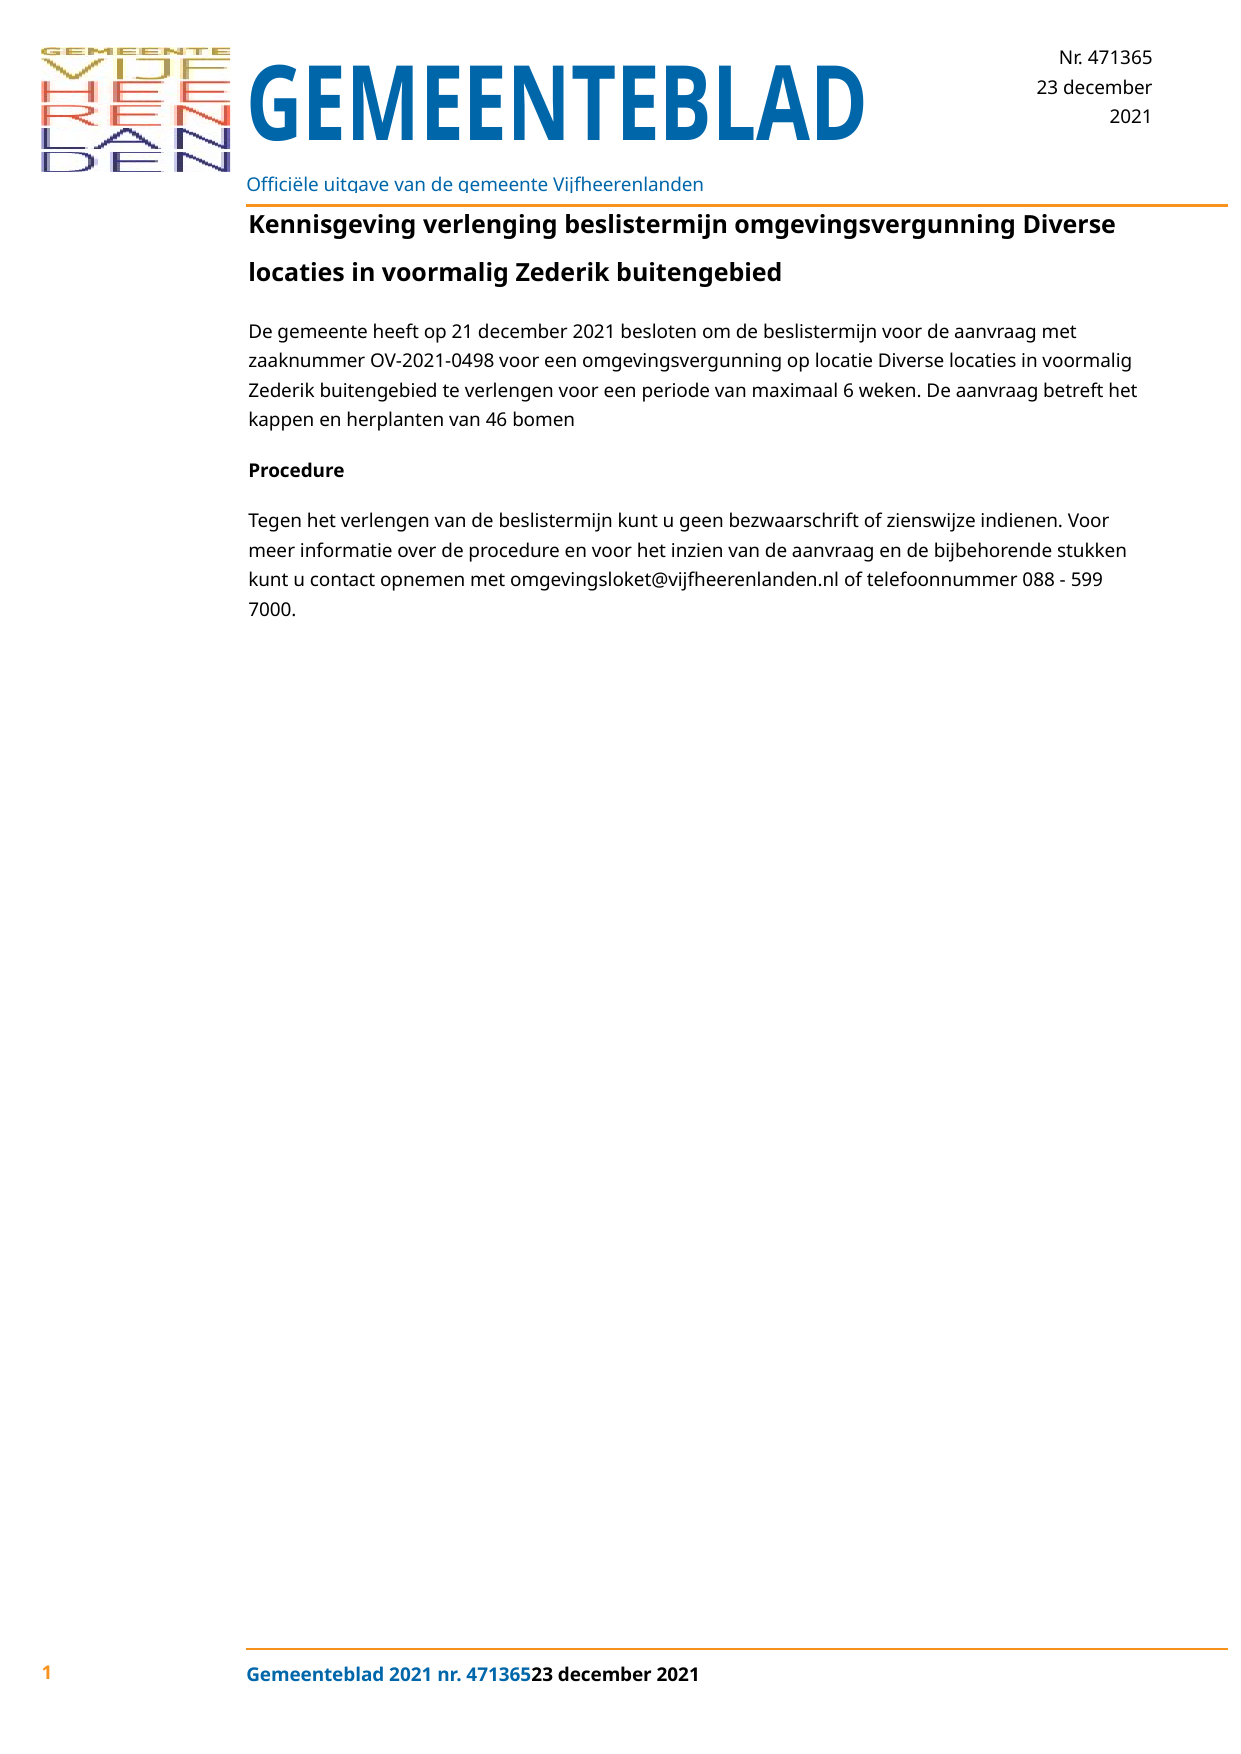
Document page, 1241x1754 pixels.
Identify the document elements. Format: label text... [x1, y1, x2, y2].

picture [41, 47, 231, 172]
text Procedure [248, 457, 1152, 483]
text De gemeente heeft op 21 december 2021 besloten om de beslistermijn voor de aanvraag met zaaknummer OV-2021-0498 voor een omgevingsvergunning op locatie Diverse locaties in voormalig Zederik buitengebied te verlengen voor een periode van maximaal 6 weken. De aanvraag betreft het kappen en herplanten van 46 bomen [248, 318, 1152, 432]
text Kennisgeving verlenging beslistermijn omgevingsvergunning Diverse locaties in voormalig Zederik buitengebied [248, 207, 1152, 288]
text Tegen het verlengen van de beslistermijn kunt u geen bezwaarschrift of zienswijze indienen. Voor meer informatie over de procedure en voor het inzien van de aanvraag en de bijbehorende stukken kunt u contact opnemen met omgevingsloket@vijfheerenlanden.nl of telefoonnummer 088 - 599 7000. [248, 507, 1152, 622]
